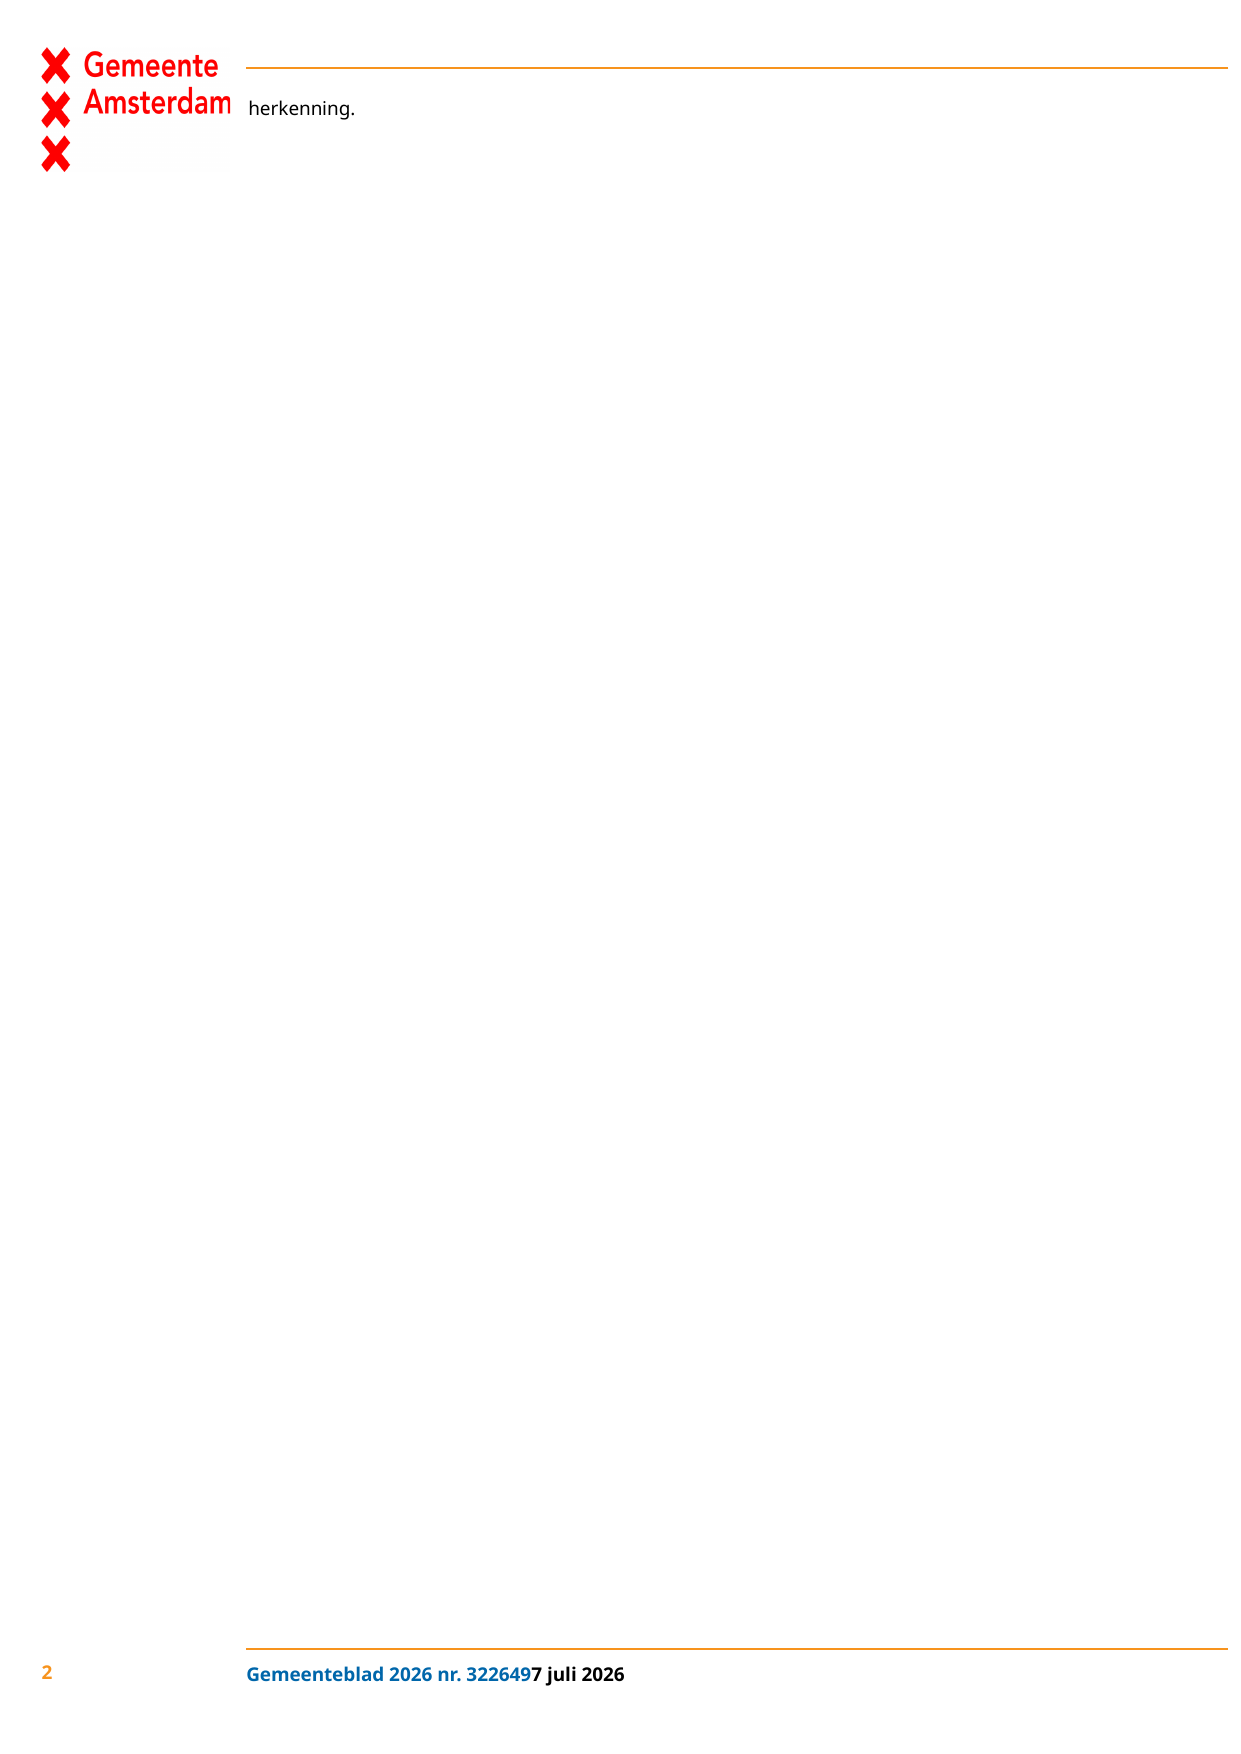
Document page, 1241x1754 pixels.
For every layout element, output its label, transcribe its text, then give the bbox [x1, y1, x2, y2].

text herkenning. [248, 95, 1152, 121]
picture [41, 47, 231, 172]
